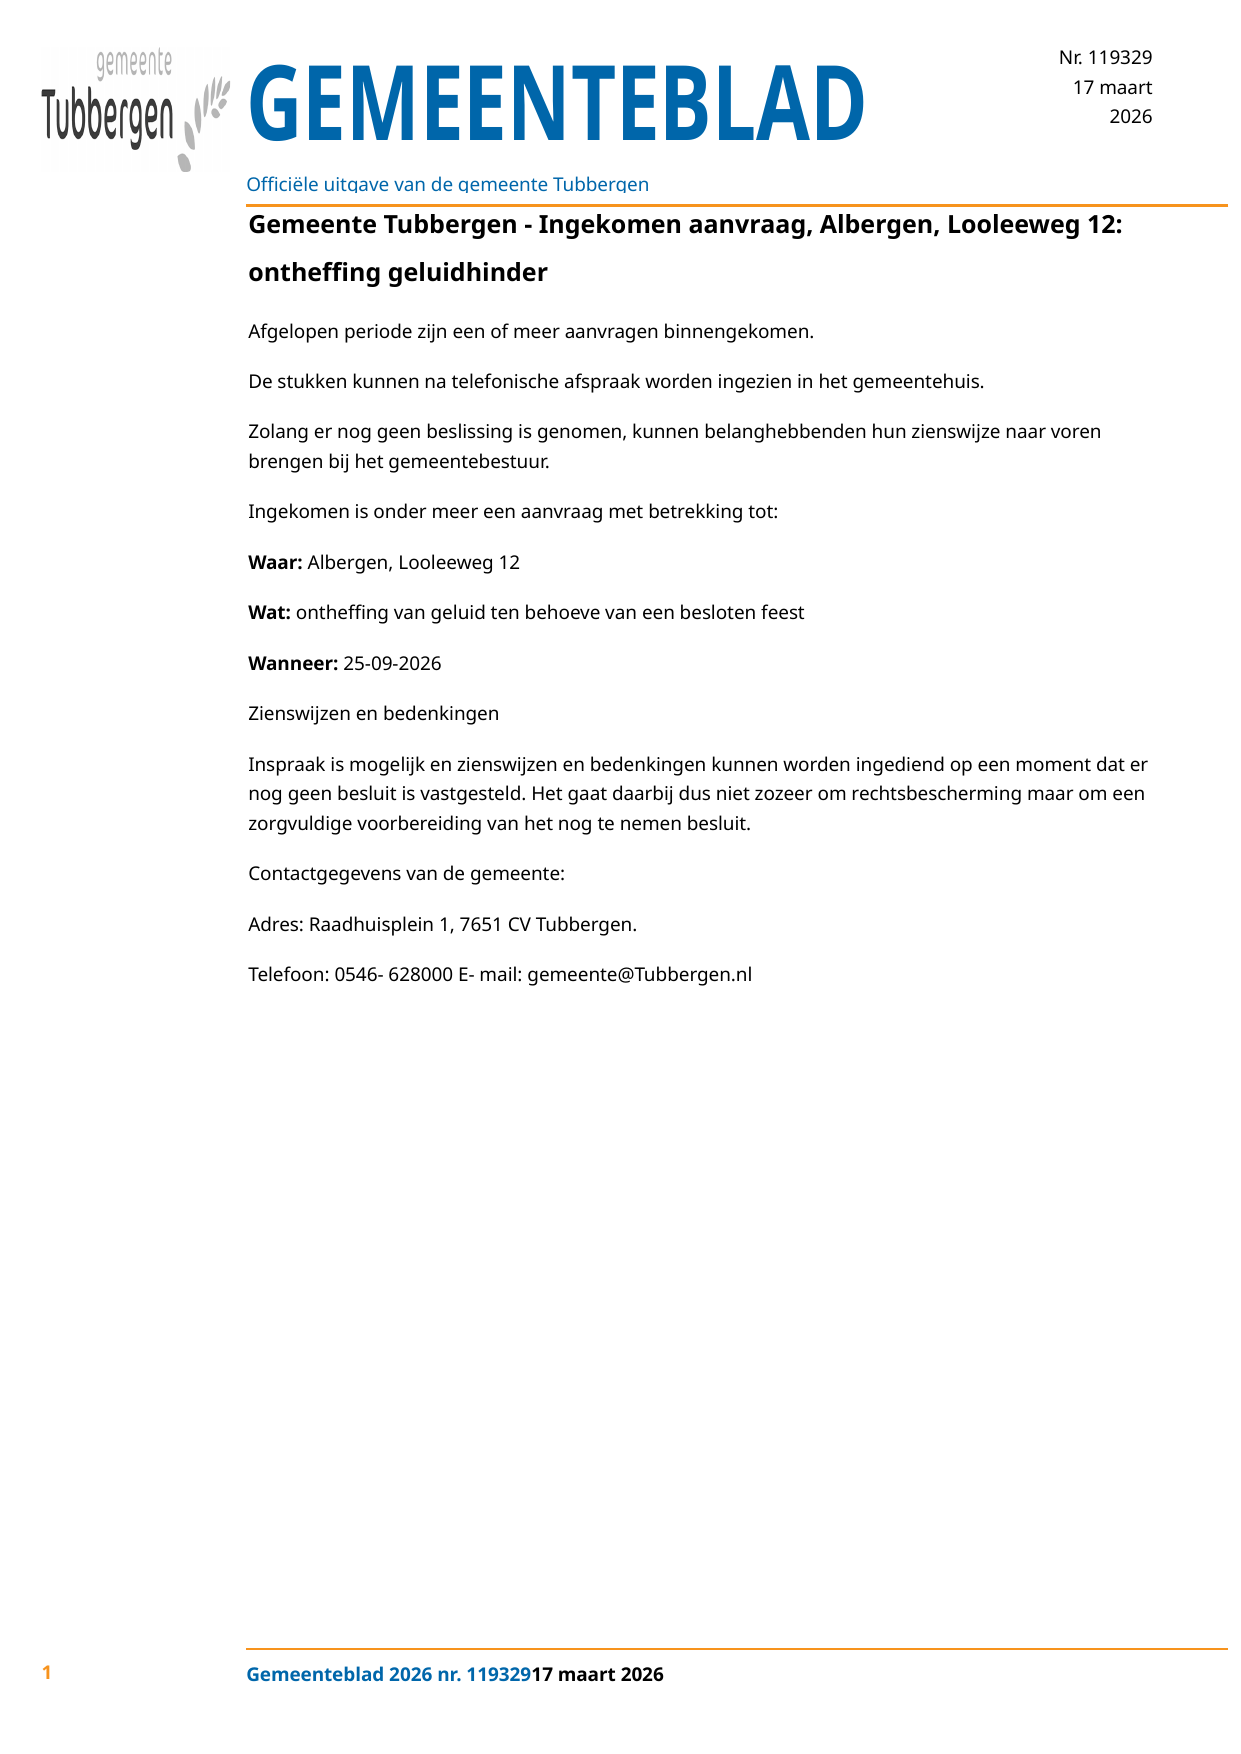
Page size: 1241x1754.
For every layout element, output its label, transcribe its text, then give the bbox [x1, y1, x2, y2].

text Ingekomen is onder meer een aanvraag met betrekking tot: [248, 499, 1152, 524]
picture [41, 47, 231, 172]
text Telefoon: 0546- 628000 E- mail: gemeente@Tubbergen.nl [248, 961, 1152, 987]
text Zienswijzen en bedenkingen [248, 700, 1152, 726]
text Waar: Albergen, Looleeweg 12 [248, 549, 1152, 575]
text Adres: Raadhuisplein 1, 7651 CV Tubbergen. [248, 911, 1152, 937]
text De stukken kunnen na telefonische afspraak worden ingezien in het gemeentehuis. [248, 368, 1152, 394]
text Wat: ontheffing van geluid ten behoeve van een besloten feest [248, 599, 1152, 625]
text Afgelopen periode zijn een of meer aanvragen binnengekomen. [248, 318, 1152, 344]
text Zolang er nog geen beslissing is genomen, kunnen belanghebbenden hun zienswijze naar voren brengen bij het gemeentebestuur. [248, 419, 1152, 474]
text Inspraak is mogelijk en zienswijzen en bedenkingen kunnen worden ingediend op een moment dat er nog geen besluit is vastgesteld. Het gaat daarbij dus niet zozeer om rechtsbescherming maar om een zorgvuldige voorbereiding van het nog te nemen besluit. [248, 751, 1152, 836]
text Contactgegevens van de gemeente: [248, 860, 1152, 886]
text Wanneer: 25-09-2026 [248, 650, 1152, 676]
text Gemeente Tubbergen - Ingekomen aanvraag, Albergen, Looleeweg 12: ontheffing geluidhinder [248, 207, 1152, 288]
